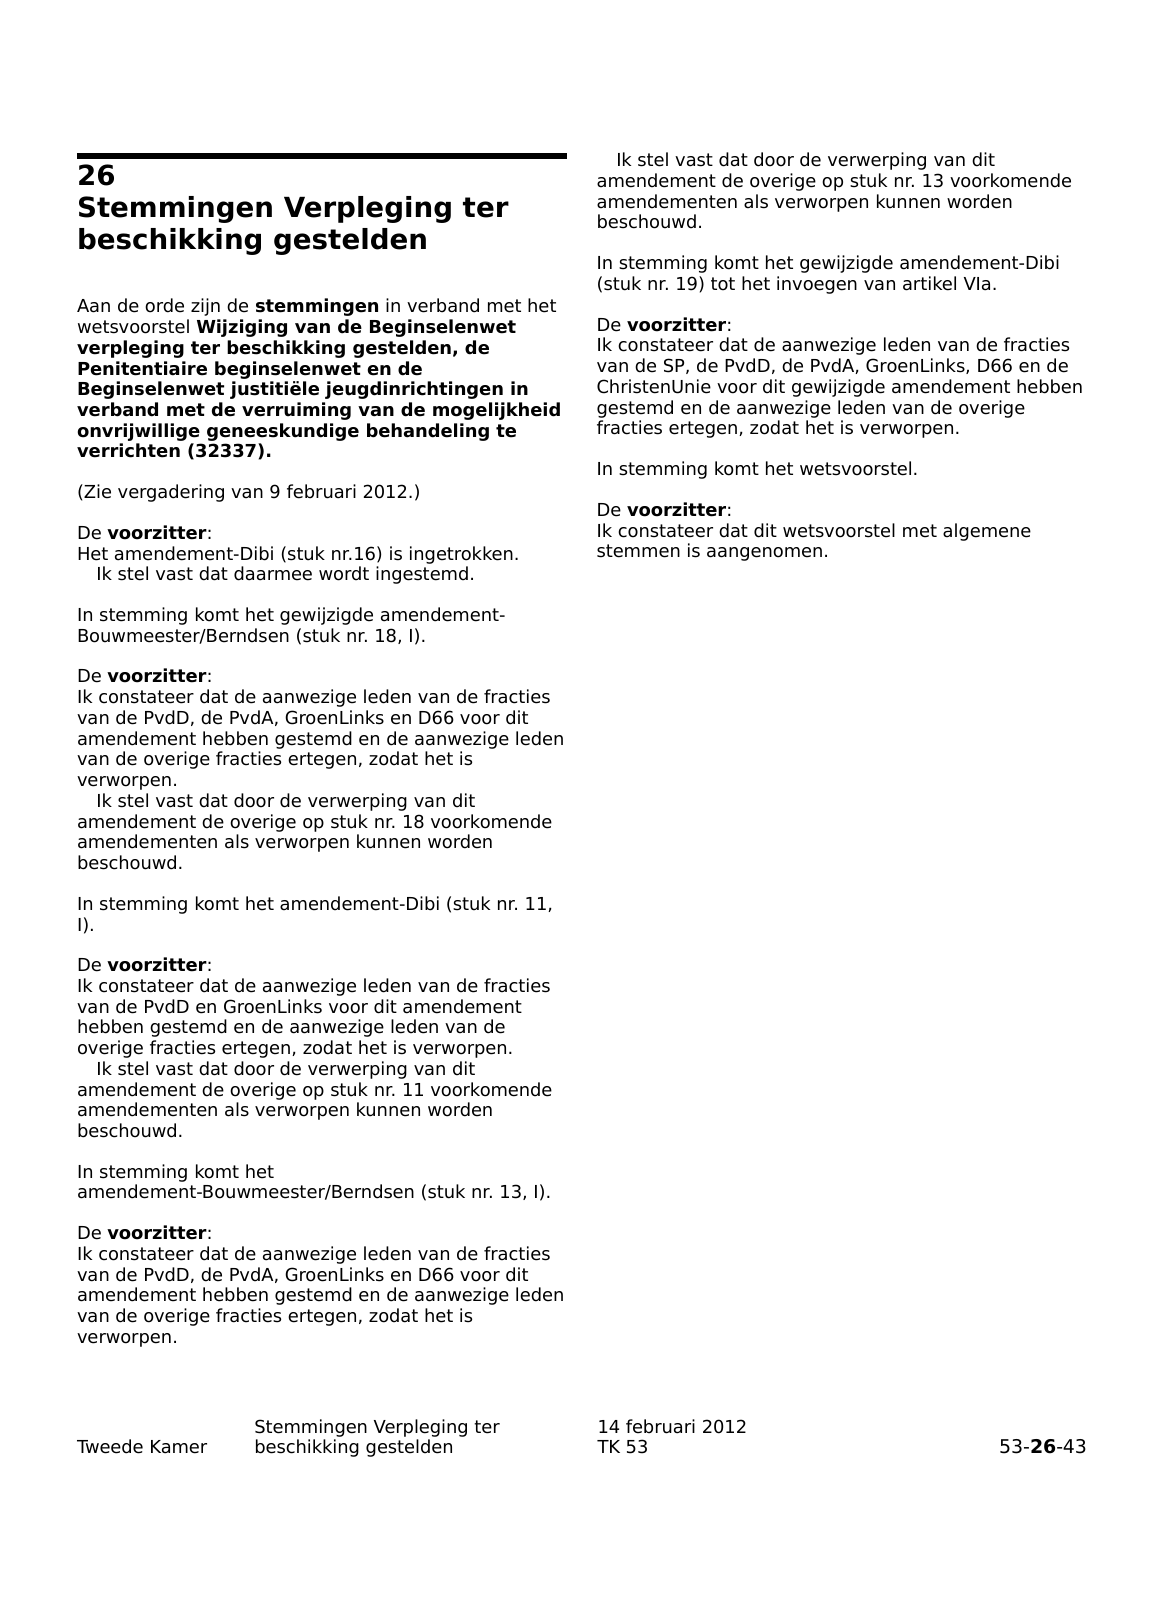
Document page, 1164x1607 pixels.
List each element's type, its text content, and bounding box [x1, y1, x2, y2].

text In stemming komt het gewijzigde amendement-Bouwmeester/Berndsen (stuk nr. 18, I). [77, 605, 567, 646]
text De voorzitter: [596, 500, 1087, 520]
text In stemming komt het amendement-Bouwmeester/Berndsen (stuk nr. 13, I). [77, 1162, 567, 1203]
text Ik stel vast dat door de verwerping van dit amendement de overige op stuk nr. 11 voorkomende amendementen als verworpen kunnen worden beschouwd. [77, 1059, 567, 1142]
text Ik constateer dat de aanwezige leden van de fracties van de PvdD, de PvdA, GroenLinks en D66 voor dit amendement hebben gestemd en de aanwezige leden van de overige fracties ertegen, zodat het is verworpen. [77, 687, 567, 791]
text (Zie vergadering van 9 februari 2012.) [77, 482, 567, 503]
text Aan de orde zijn de stemmingen in verband met het wetsvoorstel Wijziging van de Beginselenwet verpleging ter beschikking gestelden, de Penitentiaire beginselenwet en de Beginselenwet justitiële jeugdinrichtingen in verband met de verruiming van de mogelijkheid onvrijwillige geneeskundige behandeling te verrichten (32337). [77, 296, 567, 462]
text De voorzitter: [77, 1223, 567, 1244]
text De voorzitter: [596, 314, 1087, 335]
text Ik constateer dat dit wetsvoorstel met algemene stemmen is aangenomen. [596, 520, 1087, 562]
text In stemming komt het wetsvoorstel. [596, 459, 1087, 480]
text De voorzitter: [77, 523, 567, 543]
text Ik stel vast dat door de verwerping van dit amendement de overige op stuk nr. 18 voorkomende amendementen als verworpen kunnen worden beschouwd. [77, 791, 567, 874]
text Het amendement-Dibi (stuk nr.16) is ingetrokken. [77, 543, 567, 564]
text Ik constateer dat de aanwezige leden van de fracties van de PvdD, de PvdA, GroenLinks en D66 voor dit amendement hebben gestemd en de aanwezige leden van de overige fracties ertegen, zodat het is verworpen. [77, 1244, 567, 1347]
text Ik stel vast dat daarmee wordt ingestemd. [77, 564, 567, 585]
text Ik constateer dat de aanwezige leden van de fracties van de PvdD en GroenLinks voor dit amendement hebben gestemd en de aanwezige leden van de overige fracties ertegen, zodat het is verworpen. [77, 976, 567, 1059]
text Ik constateer dat de aanwezige leden van de fracties van de SP, de PvdD, de PvdA, GroenLinks, D66 en de ChristenUnie voor dit gewijzigde amendement hebben gestemd en de aanwezige leden van de overige fracties ertegen, zodat het is verworpen. [596, 335, 1087, 439]
text In stemming komt het gewijzigde amendement-Dibi (stuk nr. 19) tot het invoegen van artikel VIa. [596, 253, 1087, 294]
text Ik stel vast dat door de verwerping van dit amendement de overige op stuk nr. 13 voorkomende amendementen als verworpen kunnen worden beschouwd. [596, 150, 1087, 233]
text In stemming komt het amendement-Dibi (stuk nr. 11, I). [77, 894, 567, 935]
text De voorzitter: [77, 666, 567, 687]
text De voorzitter: [77, 955, 567, 976]
title 26 Stemmingen Verpleging ter beschikking gestelden [77, 159, 567, 256]
